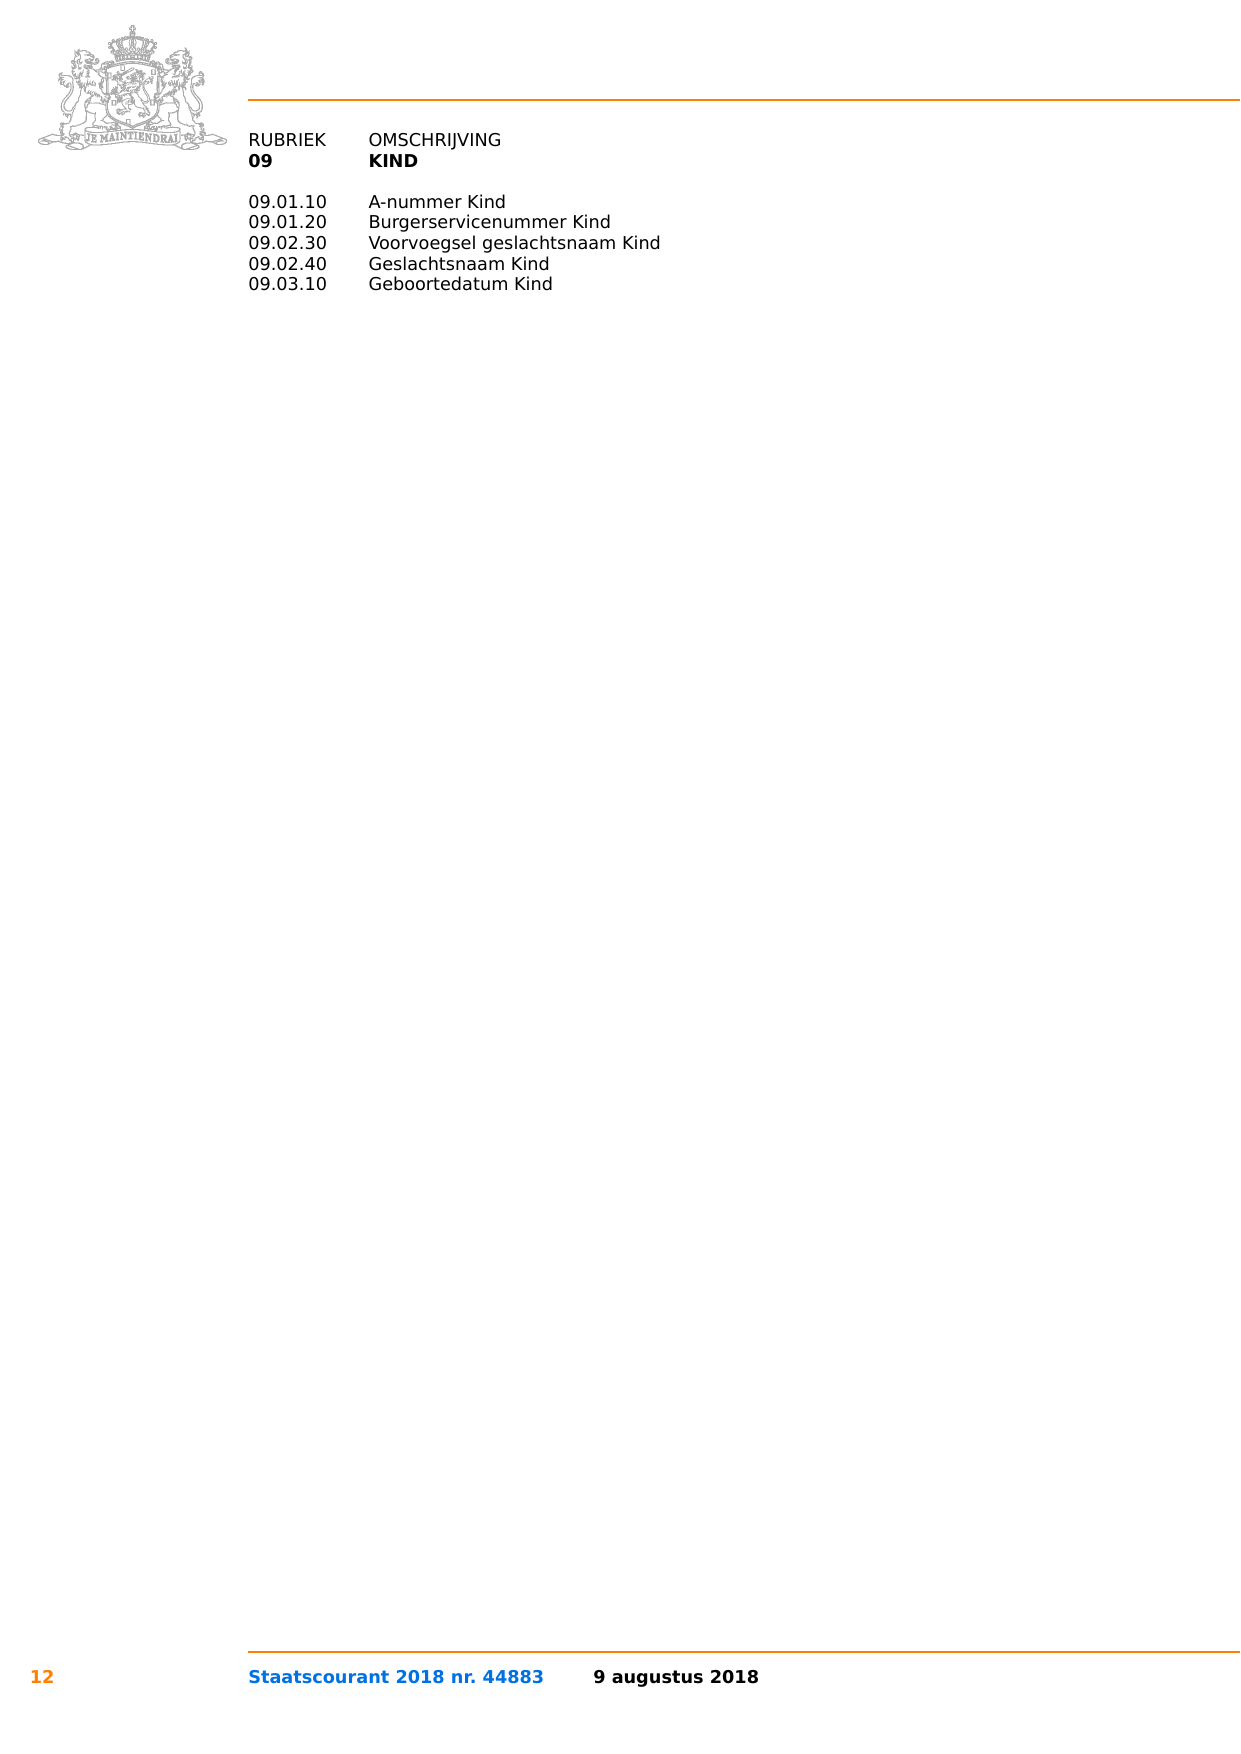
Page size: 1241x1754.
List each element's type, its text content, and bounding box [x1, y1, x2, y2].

picture [38, 25, 227, 150]
table_cell [363, 171, 1163, 192]
table_cell 09.01.20 [248, 213, 362, 233]
table_cell 09 [248, 151, 362, 171]
table_cell Voorvoegsel geslachtsnaam Kind [363, 233, 1163, 254]
table_cell [248, 171, 362, 192]
table_cell 09.01.10 [248, 192, 362, 212]
table_cell 09.02.40 [248, 254, 362, 274]
table_header RUBRIEK [248, 130, 362, 151]
table_cell Geslachtsnaam Kind [363, 254, 1163, 274]
table_cell 09.02.30 [248, 233, 362, 254]
table_cell A-nummer Kind [363, 192, 1163, 212]
table_cell 09.03.10 [248, 274, 362, 295]
table_cell Geboortedatum Kind [363, 274, 1163, 295]
table_cell KIND [363, 151, 1163, 171]
table_header OMSCHRIJVING [363, 130, 1163, 151]
table_cell Burgerservicenummer Kind [363, 213, 1163, 233]
